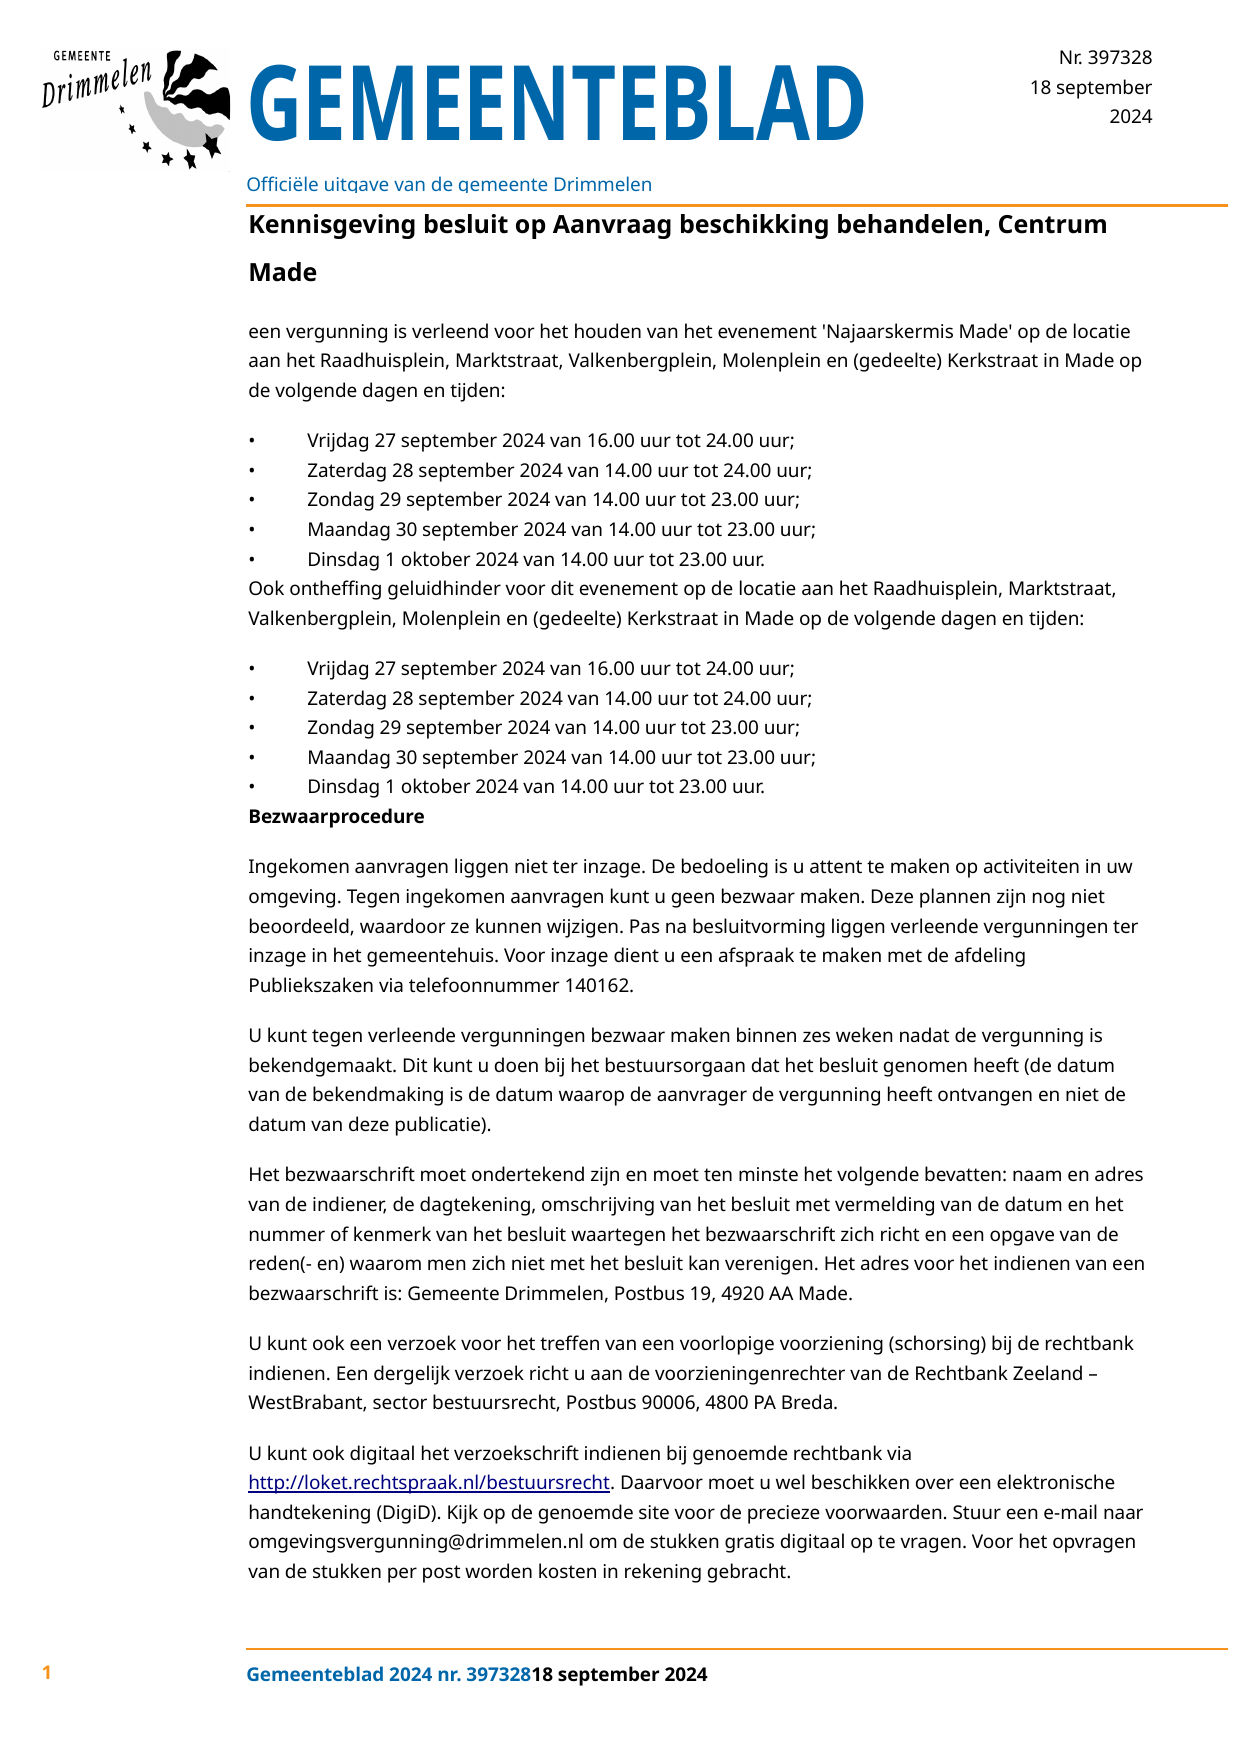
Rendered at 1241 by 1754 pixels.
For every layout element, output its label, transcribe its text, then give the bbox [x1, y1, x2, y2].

text Het bezwaarschrift moet ondertekend zijn en moet ten minste het volgende bevatten: naam en adres van de indiener, de dagtekening, omschrijving van het besluit met vermelding van de datum en het nummer of kenmerk van het besluit waartegen het bezwaarschrift zich richt en een opgave van de reden(- en) waarom men zich niet met het besluit kan verenigen. Het adres voor het indienen van een bezwaarschrift is: Gemeente Drimmelen, Postbus 19, 4920 AA Made. [248, 1162, 1152, 1306]
text een vergunning is verleend voor het houden van het evenement 'Najaarskermis Made' op de locatie aan het Raadhuisplein, Marktstraat, Valkenbergplein, Molenplein en (gedeelte) Kerkstraat in Made op de volgende dagen en tijden: [248, 318, 1152, 403]
text Ingekomen aanvragen liggen niet ter inzage. De bedoeling is u attent te maken op activiteiten in uw omgeving. Tegen ingekomen aanvragen kunt u geen bezwaar maken. Deze plannen zijn nog niet beoordeeld, waardoor ze kunnen wijzigen. Pas na besluitvorming liggen verleende vergunningen ter inzage in het gemeentehuis. Voor inzage dient u een afspraak te maken met de afdeling Publiekszaken via telefoonnummer 140162. [248, 854, 1152, 998]
list Zondag 29 september 2024 van 14.00 uur tot 23.00 uur; [248, 487, 1152, 512]
text Ook ontheffing geluidhinder voor dit evenement op de locatie aan het Raadhuisplein, Marktstraat, Valkenbergplein, Molenplein en (gedeelte) Kerkstraat in Made op de volgende dagen en tijden: [248, 575, 1152, 631]
list Vrijdag 27 september 2024 van 16.00 uur tot 24.00 uur; [248, 427, 1152, 453]
list Zondag 29 september 2024 van 14.00 uur tot 23.00 uur; [248, 714, 1152, 740]
picture [41, 47, 231, 172]
text Bezwaarprocedure [248, 803, 1152, 829]
text U kunt tegen verleende vergunningen bezwaar maken binnen zes weken nadat de vergunning is bekendgemaakt. Dit kunt u doen bij het bestuursorgaan dat het besluit genomen heeft (de datum van de bekendmaking is de datum waarop de aanvrager de vergunning heeft ontvangen en niet de datum van deze publicatie). [248, 1022, 1152, 1137]
list Vrijdag 27 september 2024 van 16.00 uur tot 24.00 uur; [248, 655, 1152, 681]
list Zaterdag 28 september 2024 van 14.00 uur tot 24.00 uur; [248, 457, 1152, 483]
text Kennisgeving besluit op Aanvraag beschikking behandelen, Centrum Made [248, 207, 1152, 288]
text U kunt ook een verzoek voor het treffen van een voorlopige voorziening (schorsing) bij de rechtbank indienen. Een dergelijk verzoek richt u aan de voorzieningenrechter van de Rechtbank Zeeland – WestBrabant, sector bestuursrecht, Postbus 90006, 4800 PA Breda. [248, 1330, 1152, 1415]
list Dinsdag 1 oktober 2024 van 14.00 uur tot 23.00 uur. [248, 774, 1152, 799]
list Maandag 30 september 2024 van 14.00 uur tot 23.00 uur; [248, 744, 1152, 770]
list Dinsdag 1 oktober 2024 van 14.00 uur tot 23.00 uur. [248, 546, 1152, 572]
list Zaterdag 28 september 2024 van 14.00 uur tot 24.00 uur; [248, 685, 1152, 711]
text U kunt ook digitaal het verzoekschrift indienen bij genoemde rechtbank via http://loket.rechtspraak.nl/bestuursrecht. Daarvoor moet u wel beschikken over een elektronische handtekening (DigiD). Kijk op de genoemde site voor de precieze voorwaarden. Stuur een e-mail naar omgevingsvergunning@drimmelen.nl om de stukken gratis digitaal op te vragen. Voor het opvragen van de stukken per post worden kosten in rekening gebracht. [248, 1440, 1152, 1584]
list Maandag 30 september 2024 van 14.00 uur tot 23.00 uur; [248, 516, 1152, 542]
